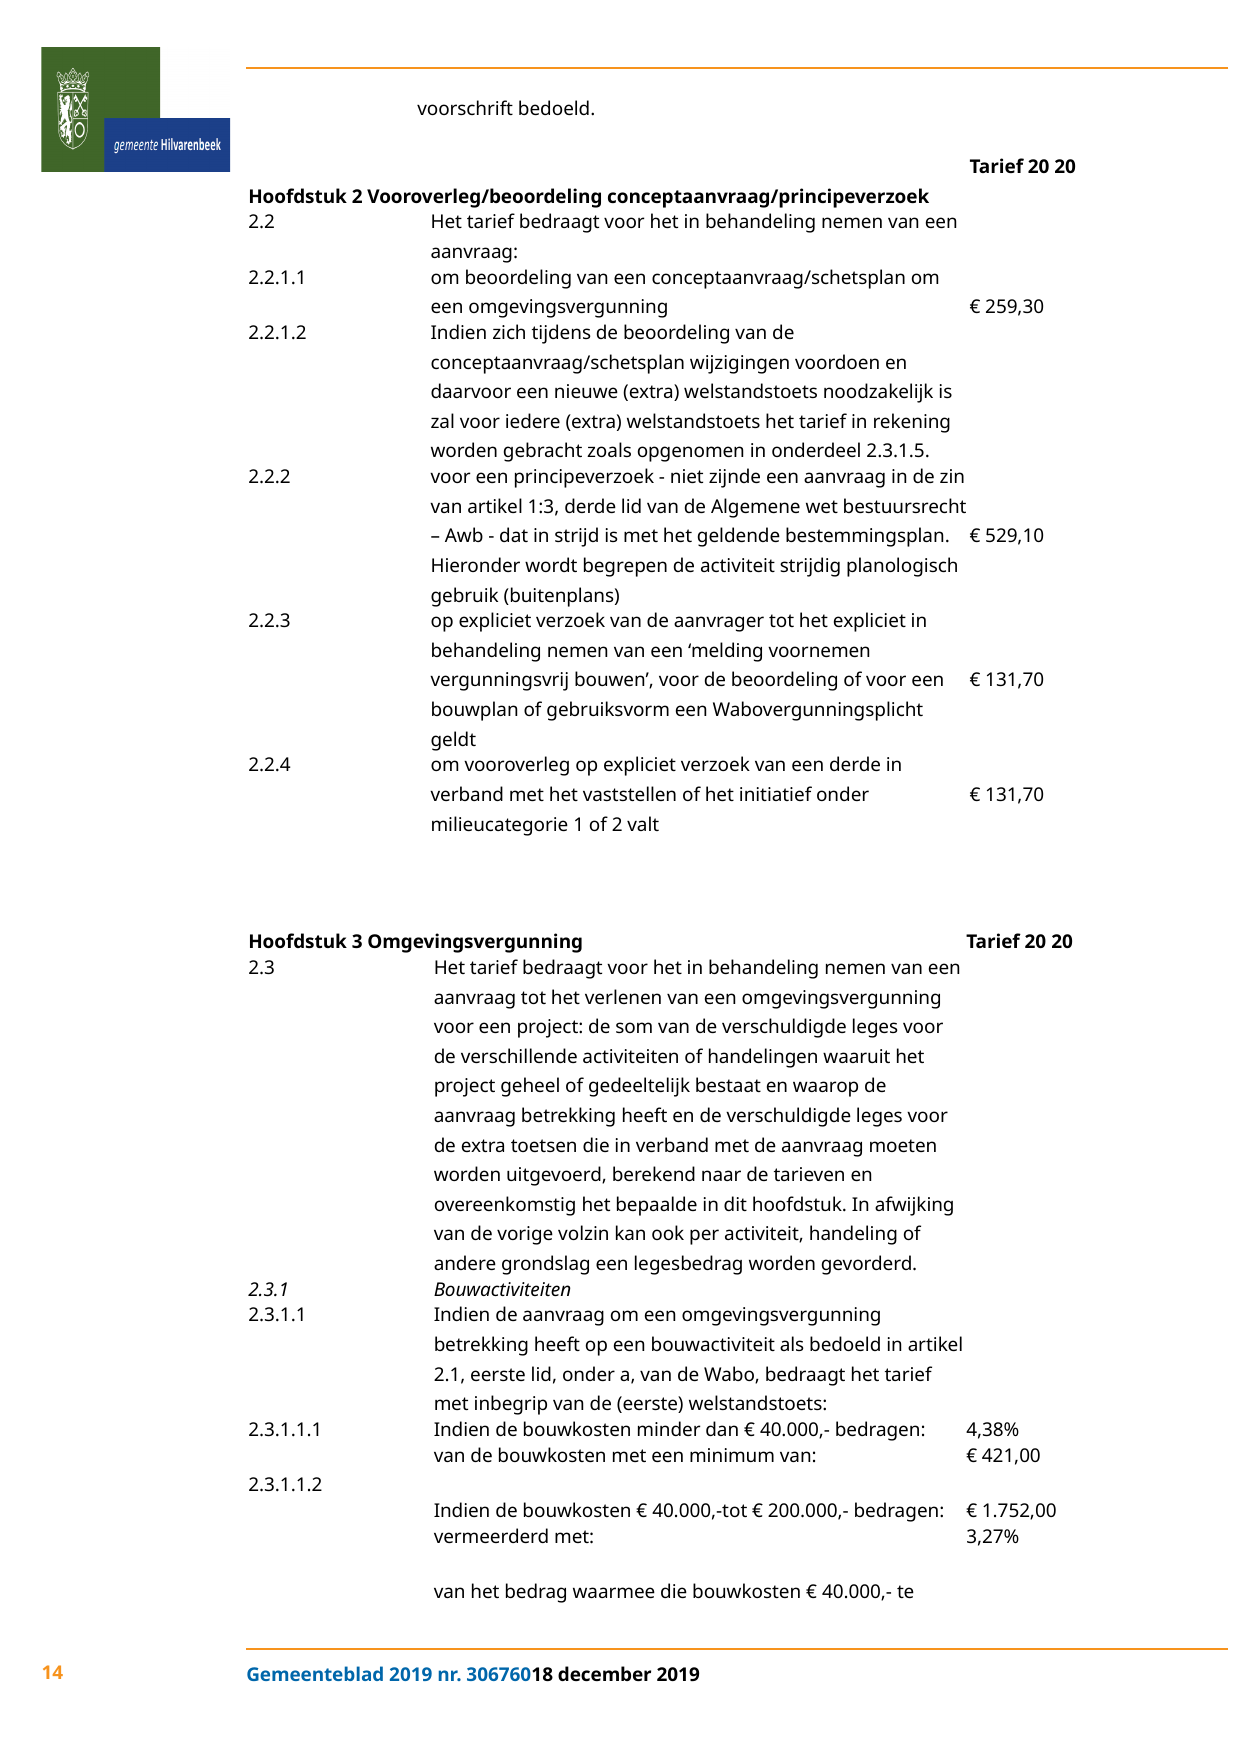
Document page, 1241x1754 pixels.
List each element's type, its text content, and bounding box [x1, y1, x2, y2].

table_cell van de bouwkosten met een minimum van: [434, 1442, 966, 1497]
table_cell om beoordeling van een conceptaanvraag/schetsplan om een omgevingsvergunning [430, 264, 969, 319]
table_header Tarief 20 20 [966, 929, 1152, 954]
table_cell 2.3.1.1 [248, 1302, 433, 1416]
table_cell Bouwactiviteiten [434, 1276, 966, 1302]
table_cell op expliciet verzoek van de aanvrager tot het expliciet in behandeling nemen van een ‘melding voornemen vergunningsvrij bouwen’, voor de beoordeling of voor een bouwplan of gebruiksvorm een Wabovergunningsplicht geldt [430, 608, 969, 752]
table_header Hoofdstuk 2 Vooroverleg/beoordeling conceptaanvraag/principeverzoek [248, 154, 969, 209]
table_cell Het tarief bedraagt voor het in behandeling nemen van een aanvraag tot het verlenen van een omgevingsvergunning voor een project: de som van de verschuldigde leges voor de verschillende activiteiten of handelingen waaruit het project geheel of gedeeltelijk bestaat en waarop de aanvraag betrekking heeft en de verschuldigde leges voor de extra toetsen die in verband met de aanvraag moeten worden uitgevoerd, berekend naar de tarieven en overeenkomstig het bepaalde in dit hoofdstuk. In afwijking van de vorige volzin kan ook per activiteit, handeling of andere grondslag een legesbedrag worden gevorderd. [434, 954, 966, 1276]
table_cell 2.2.1.1 [248, 264, 430, 319]
table_cell [966, 1276, 1152, 1302]
table_cell [969, 319, 1152, 463]
table_cell Het tarief bedraagt voor het in behandeling nemen van een aanvraag: [430, 209, 969, 264]
table_cell 2.3.1.1.2 [248, 1442, 433, 1497]
table_cell € 259,30 [969, 264, 1152, 319]
table_cell Indien de aanvraag om een omgevingsvergunning betrekking heeft op een bouwactiviteit als bedoeld in artikel 2.1, eerste lid, onder a, van de Wabo, bedraagt het tarief met inbegrip van de (eerste) welstandstoets: [434, 1302, 966, 1416]
table_cell [248, 1523, 433, 1578]
table_cell [969, 209, 1152, 264]
table_cell Indien zich tijdens de beoordeling van de conceptaanvraag/schetsplan wijzigingen voordoen en daarvoor een nieuwe (extra) welstandstoets noodzakelijk is zal voor iedere (extra) welstandstoets het tarief in rekening worden gebracht zoals opgenomen in onderdeel 2.3.1.5. [430, 319, 969, 463]
table_cell 2.3.1.1.1 [248, 1416, 433, 1442]
table_cell om vooroverleg op expliciet verzoek van een derde in verband met het vaststellen of het initiatief onder milieucategorie 1 of 2 valt [430, 752, 969, 836]
table_cell € 1.752,00 [966, 1497, 1152, 1523]
table_cell [966, 1302, 1152, 1416]
table_cell Indien de bouwkosten minder dan € 40.000,- bedragen: [434, 1416, 966, 1442]
table_cell 2.2.1.2 [248, 319, 430, 463]
table_cell [966, 1578, 1152, 1604]
table_cell Indien de bouwkosten € 40.000,-tot € 200.000,- bedragen: [434, 1497, 966, 1523]
table_cell € 529,10 [969, 464, 1152, 607]
table_cell voorschrift bedoeld. [417, 95, 983, 121]
table_cell 2.3 [248, 954, 433, 1276]
table_cell [248, 1497, 433, 1523]
table_cell vermeerderd met: [434, 1523, 966, 1578]
table_cell [983, 95, 1152, 121]
table_cell 3,27% [966, 1523, 1152, 1578]
table_cell [248, 95, 417, 121]
table_cell 2.2.4 [248, 752, 430, 836]
table_cell 2.3.1 [248, 1276, 433, 1302]
table_cell [248, 1578, 433, 1604]
table_cell 4,38% [966, 1416, 1152, 1442]
table_cell 2.2 [248, 209, 430, 264]
table_cell € 131,70 [969, 608, 1152, 752]
picture [41, 47, 231, 172]
table_cell 2.2.2 [248, 464, 430, 607]
table_cell € 421,00 [966, 1442, 1152, 1497]
table_header Hoofdstuk 3 Omgevingsvergunning [248, 929, 966, 954]
table_cell voor een principeverzoek - niet zijnde een aanvraag in de zin van artikel 1:3, derde lid van de Algemene wet bestuursrecht – Awb - dat in strijd is met het geldende bestemmingsplan. Hieronder wordt begrepen de activiteit strijdig planologisch gebruik (buitenplans) [430, 464, 969, 607]
table_header Tarief 20 20 [969, 154, 1152, 209]
table_cell [966, 954, 1152, 1276]
table_cell € 131,70 [969, 752, 1152, 836]
table_cell 2.2.3 [248, 608, 430, 752]
table_cell van het bedrag waarmee die bouwkosten € 40.000,- te [434, 1578, 966, 1604]
